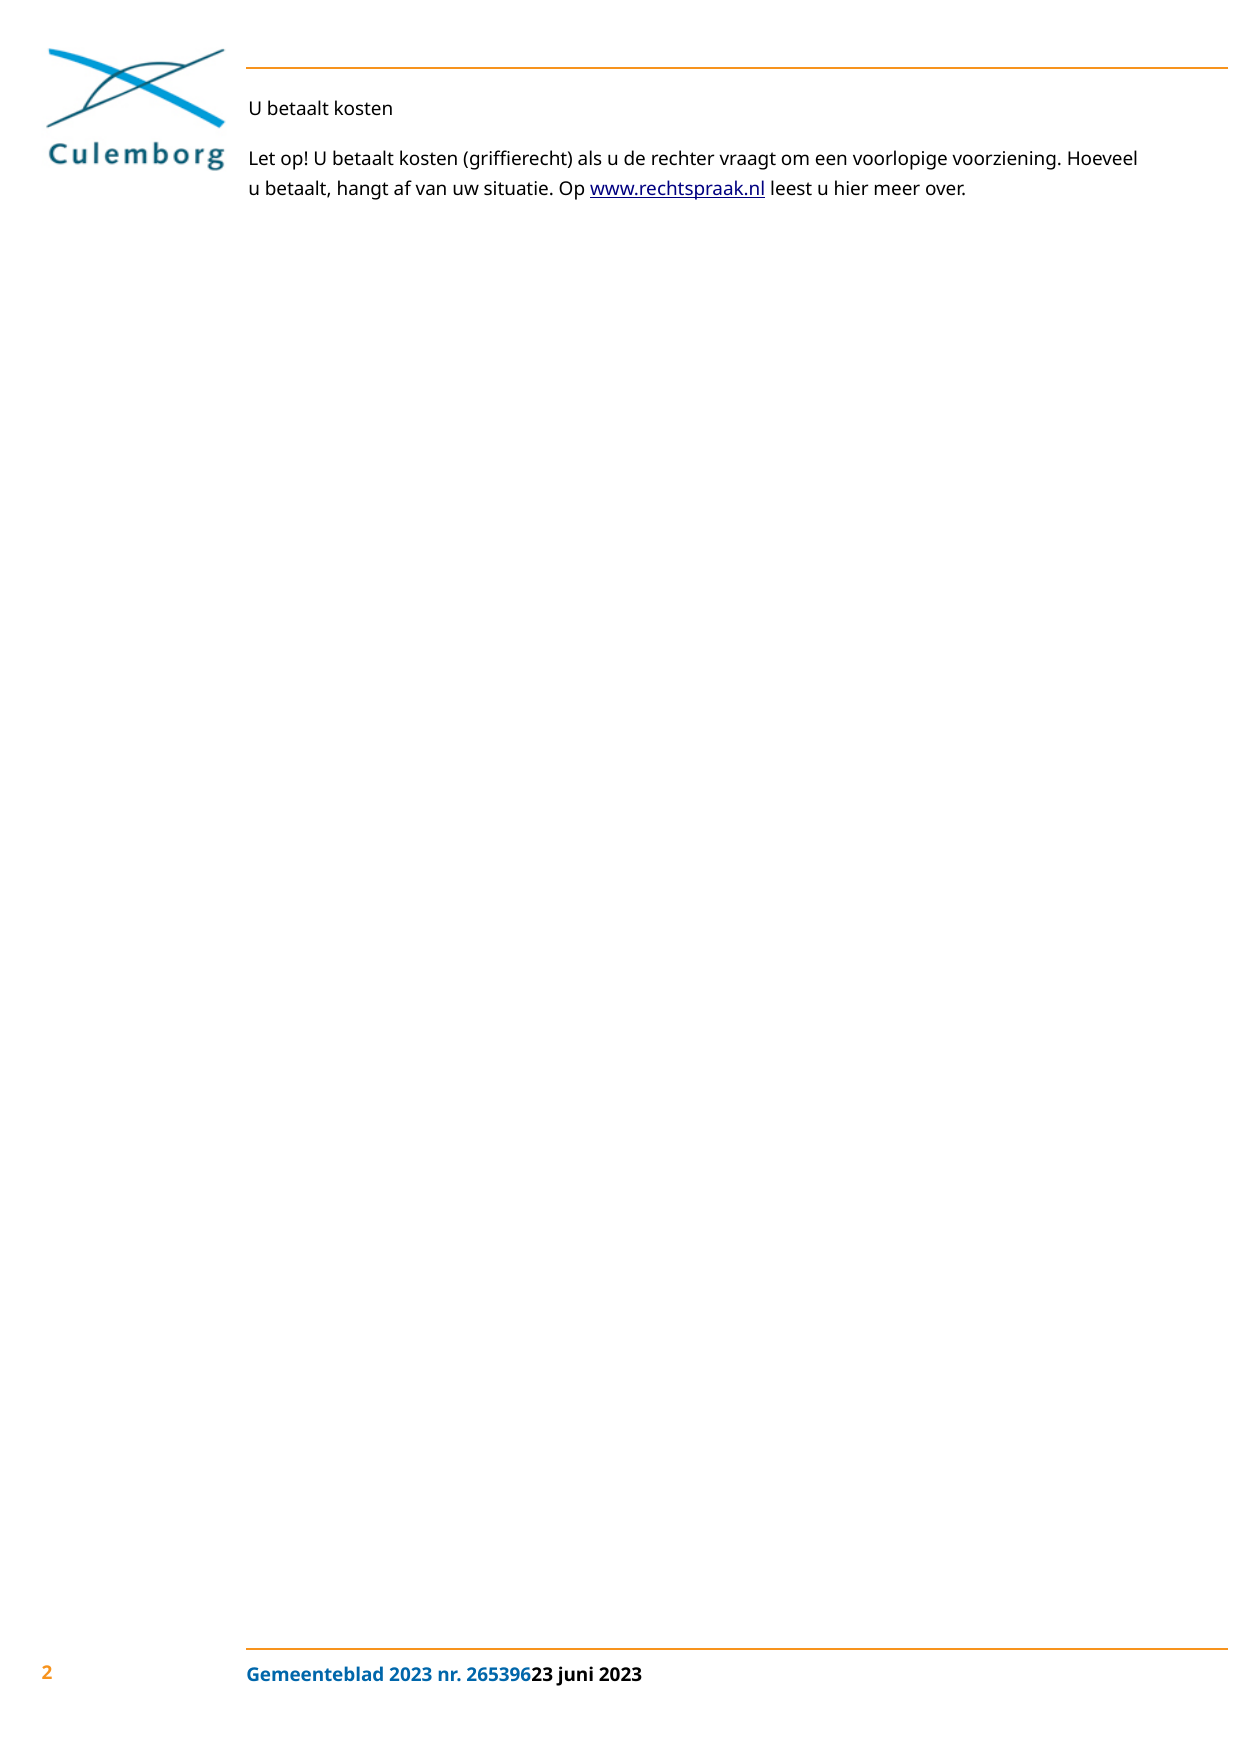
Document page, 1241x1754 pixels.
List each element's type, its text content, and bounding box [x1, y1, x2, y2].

picture [41, 47, 231, 172]
text Let op! U betaalt kosten (griffierecht) als u de rechter vraagt om een voorlopige voorziening. Hoeveel u betaalt, hangt af van uw situatie. Op www.rechtspraak.nl leest u hier meer over. [248, 145, 1152, 201]
text U betaalt kosten [248, 95, 1152, 121]
